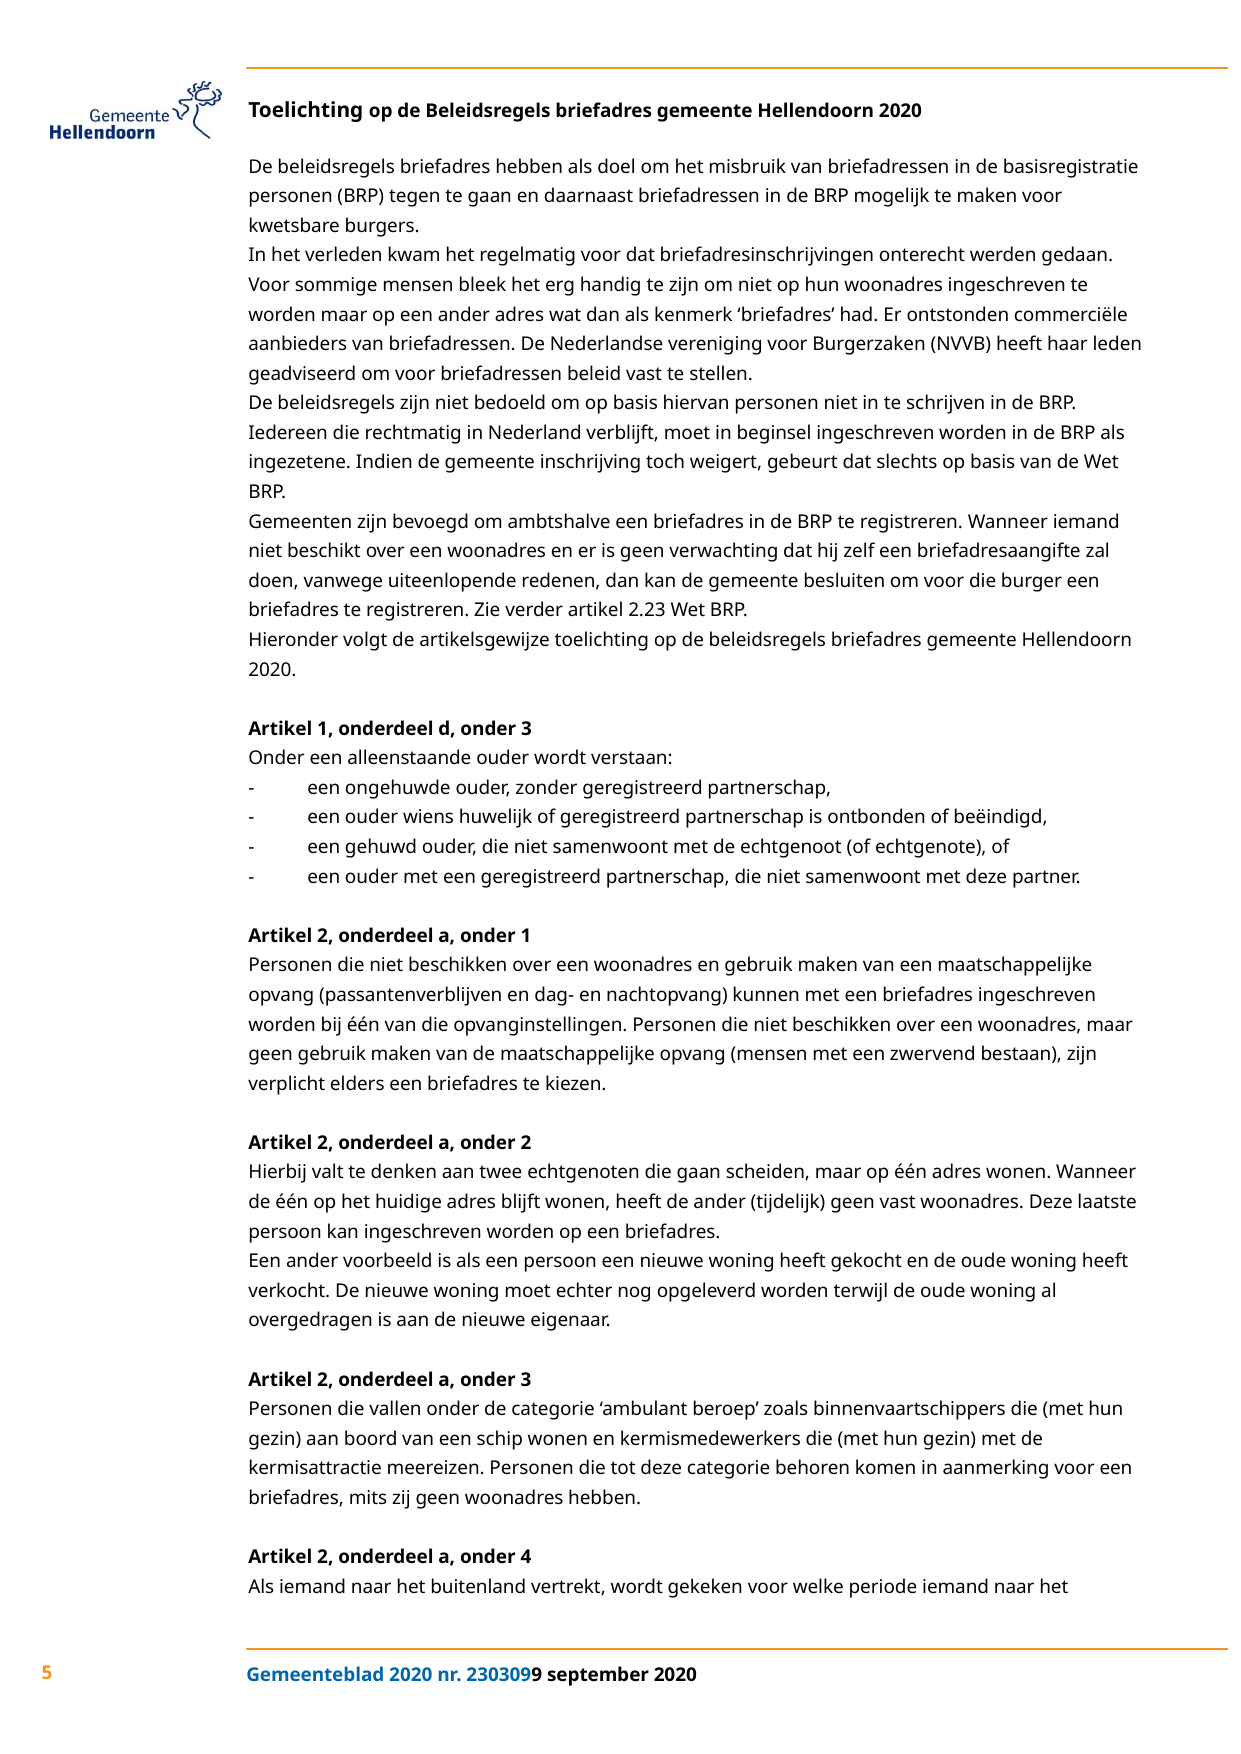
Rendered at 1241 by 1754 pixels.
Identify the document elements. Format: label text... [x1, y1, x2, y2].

picture [41, 47, 231, 172]
text Een ander voorbeeld is als een persoon een nieuwe woning heeft gekocht en de oude woning heeft verkocht. De nieuwe woning moet echter nog opgeleverd worden terwijl de oude woning al overgedragen is aan de nieuwe eigenaar. [248, 1247, 1152, 1332]
list een ouder wiens huwelijk of geregistreerd partnerschap is ontbonden of beëindigd, [248, 804, 1152, 829]
text In het verleden kwam het regelmatig voor dat briefadresinschrijvingen onterecht werden gedaan. Voor sommige mensen bleek het erg handig te zijn om niet op hun woonadres ingeschreven te worden maar op een ander adres wat dan als kenmerk ‘briefadres’ had. Er ontstonden commerciële aanbieders van briefadressen. De Nederlandse vereniging voor Burgerzaken (NVVB) heeft haar leden geadviseerd om voor briefadressen beleid vast te stellen. [248, 242, 1152, 386]
text Onder een alleenstaande ouder wordt verstaan: [248, 744, 1152, 770]
text Personen die niet beschikken over een woonadres en gebruik maken van een maatschappelijke opvang (passantenverblijven en dag- en nachtopvang) kunnen met een briefadres ingeschreven worden bij één van die opvanginstellingen. Personen die niet beschikken over een woonadres, maar geen gebruik maken van de maatschappelijke opvang (mensen met een zwervend bestaan), zijn verplicht elders een briefadres te kiezen. [248, 952, 1152, 1096]
text Gemeenten zijn bevoegd om ambtshalve een briefadres in de BRP te registreren. Wanneer iemand niet beschikt over een woonadres en er is geen verwachting dat hij zelf een briefadresaangifte zal doen, vanwege uiteenlopende redenen, dan kan de gemeente besluiten om voor die burger een briefadres te registreren. Zie verder artikel 2.23 Wet BRP. [248, 508, 1152, 622]
text Artikel 2, onderdeel a, onder 4 [248, 1543, 1152, 1569]
text Personen die vallen onder de categorie ‘ambulant beroep’ zoals binnenvaartschippers die (met hun gezin) aan boord van een schip wonen en kermismedewerkers die (met hun gezin) met de kermisattractie meereizen. Personen die tot deze categorie behoren komen in aanmerking voor een briefadres, mits zij geen woonadres hebben. [248, 1395, 1152, 1510]
text Artikel 1, onderdeel d, onder 3 [248, 715, 1152, 741]
text Als iemand naar het buitenland vertrekt, wordt gekeken voor welke periode iemand naar het [248, 1573, 1152, 1599]
list een ouder met een geregistreerd partnerschap, die niet samenwoont met deze partner. [248, 863, 1152, 889]
list een ongehuwde ouder, zonder geregistreerd partnerschap, [248, 774, 1152, 800]
text Artikel 2, onderdeel a, onder 1 [248, 922, 1152, 948]
list een gehuwd ouder, die niet samenwoont met de echtgenoot (of echtgenote), of [248, 833, 1152, 859]
text Artikel 2, onderdeel a, onder 3 [248, 1366, 1152, 1392]
text De beleidsregels zijn niet bedoeld om op basis hiervan personen niet in te schrijven in de BRP. Iedereen die rechtmatig in Nederland verblijft, moet in beginsel ingeschreven worden in de BRP als ingezetene. Indien de gemeente inschrijving toch weigert, gebeurt dat slechts op basis van de Wet BRP. [248, 389, 1152, 504]
text Hierbij valt te denken aan twee echtgenoten die gaan scheiden, maar op één adres wonen. Wanneer de één op het huidige adres blijft wonen, heeft de ander (tijdelijk) geen vast woonadres. Deze laatste persoon kan ingeschreven worden op een briefadres. [248, 1159, 1152, 1244]
text Toelichting op de Beleidsregels briefadres gemeente Hellendoorn 2020 [248, 95, 1152, 123]
text Hieronder volgt de artikelsgewijze toelichting op de beleidsregels briefadres gemeente Hellendoorn 2020. [248, 626, 1152, 682]
text De beleidsregels briefadres hebben als doel om het misbruik van briefadressen in de basisregistratie personen (BRP) tegen te gaan en daarnaast briefadressen in de BRP mogelijk te maken voor kwetsbare burgers. [248, 153, 1152, 238]
text Artikel 2, onderdeel a, onder 2 [248, 1129, 1152, 1155]
